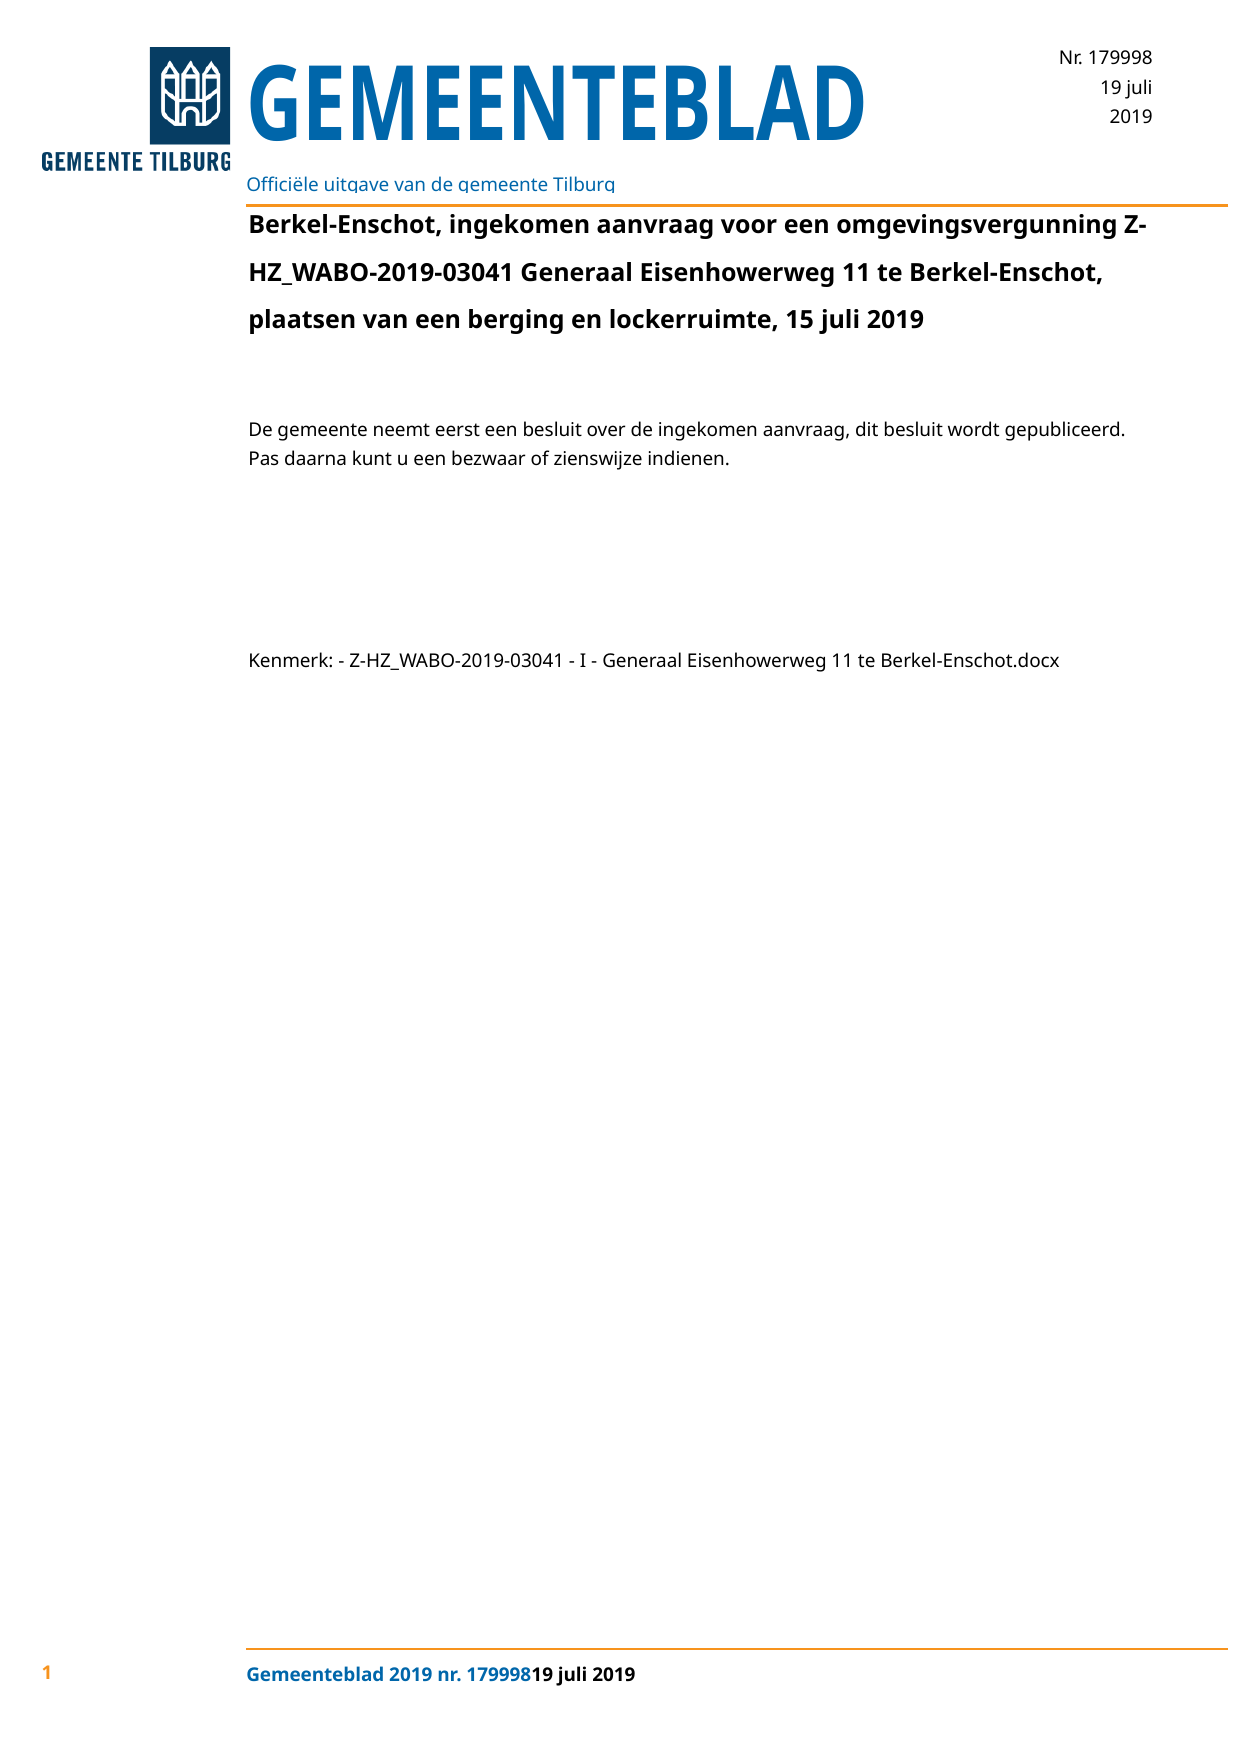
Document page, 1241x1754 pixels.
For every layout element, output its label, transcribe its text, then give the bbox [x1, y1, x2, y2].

text De gemeente neemt eerst een besluit over de ingekomen aanvraag, dit besluit wordt gepubliceerd. Pas daarna kunt u een bezwaar of zienswijze indienen. [248, 416, 1152, 471]
picture [41, 47, 231, 172]
text Kenmerk: - Z-HZ_WABO-2019-03041 - I - Generaal Eisenhowerweg 11 te Berkel-Enschot.docx [248, 647, 1152, 673]
text Berkel-Enschot, ingekomen aanvraag voor een omgevingsvergunning Z-HZ_WABO-2019-03041 Generaal Eisenhowerweg 11 te Berkel-Enschot, plaatsen van een berging en lockerruimte, 15 juli 2019 [248, 207, 1152, 336]
